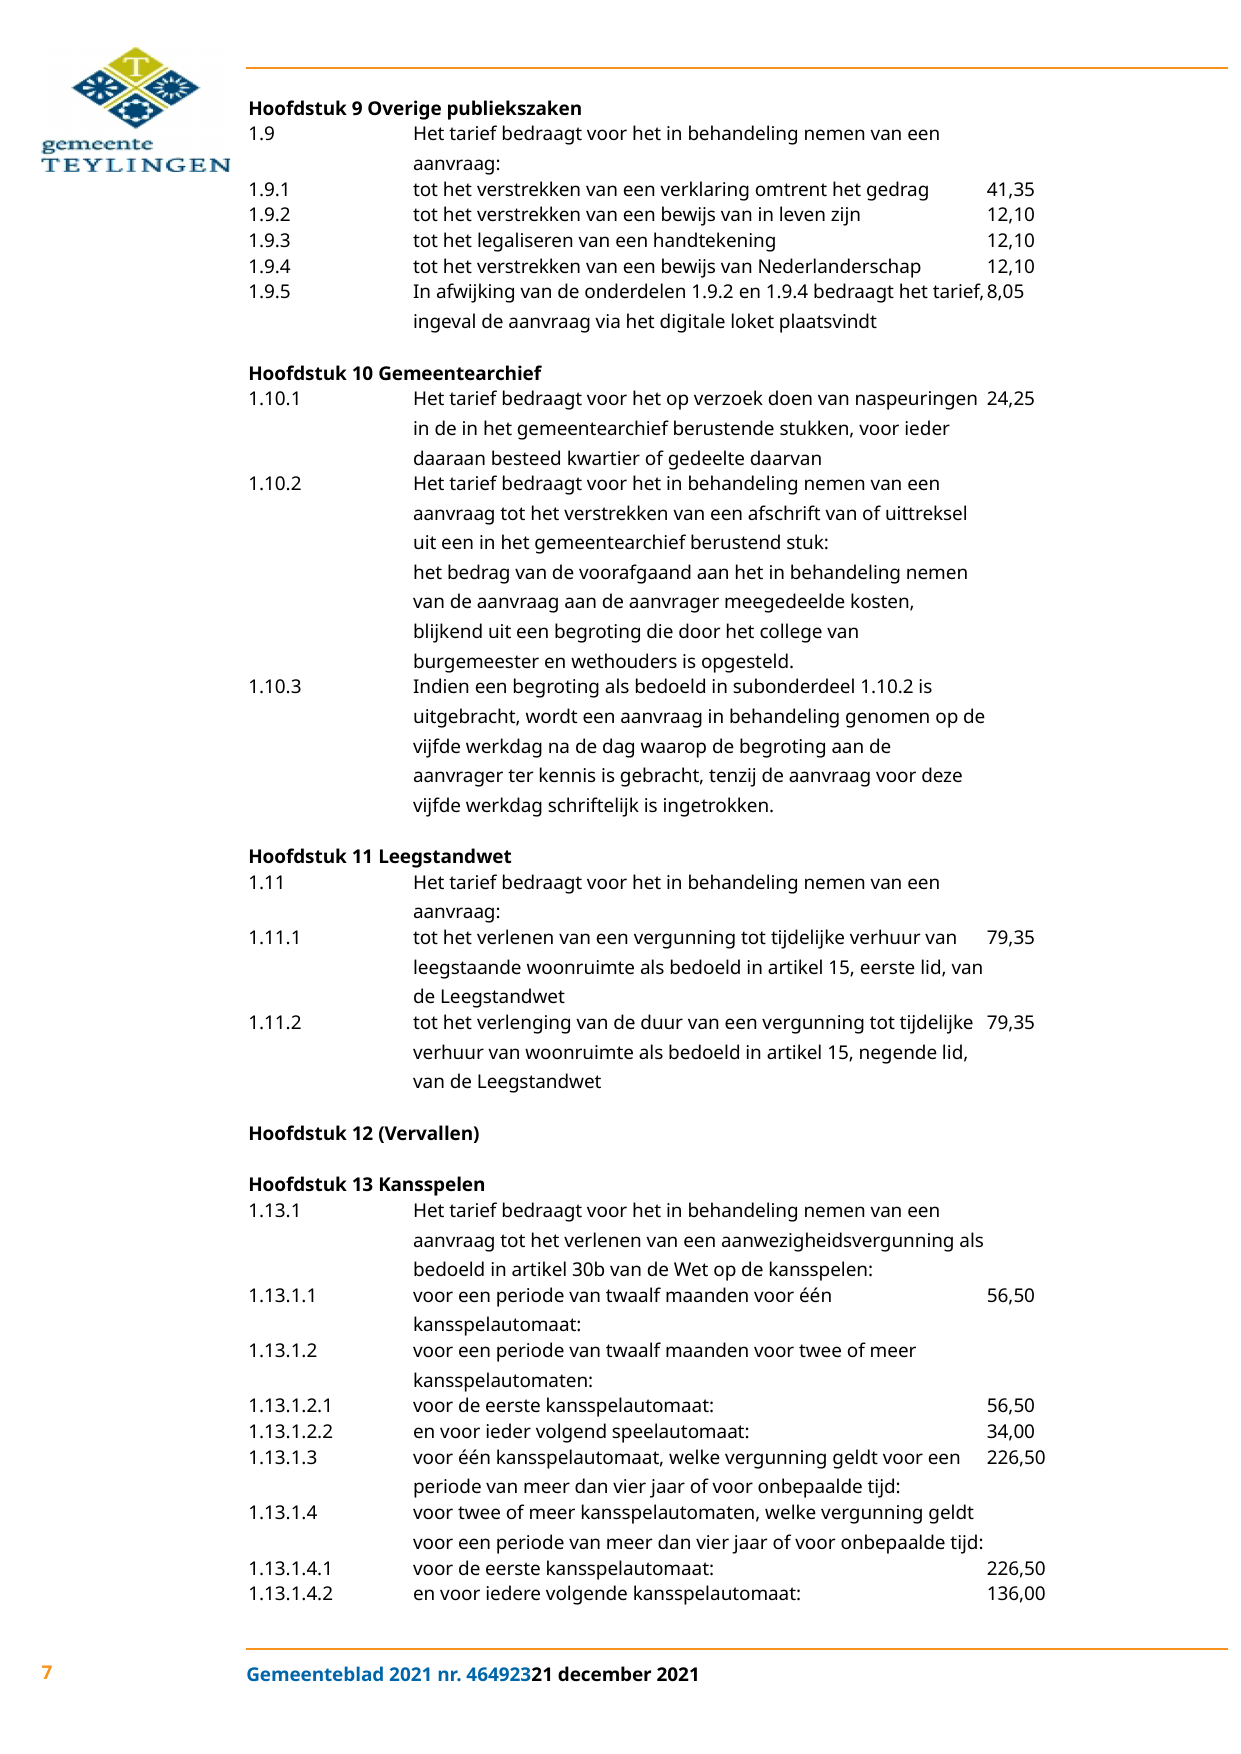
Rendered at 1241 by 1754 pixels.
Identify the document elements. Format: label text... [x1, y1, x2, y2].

table_cell Hoofdstuk 12 (Vervallen) [248, 1120, 987, 1146]
table_cell [413, 334, 987, 360]
table_cell 1.9 [248, 121, 413, 176]
picture [41, 47, 231, 172]
table_cell [987, 1146, 1152, 1171]
table_cell 226,50 [987, 1555, 1152, 1581]
table_cell Het tarief bedraagt voor het in behandeling nemen van een aanvraag tot het verlenen van een aanwezigheidsvergunning als bedoeld in artikel 30b van de Wet op de kansspelen: [413, 1197, 987, 1282]
table_cell [987, 1500, 1152, 1555]
table_cell 56,50 [987, 1393, 1152, 1418]
table_cell 136,00 [987, 1581, 1152, 1606]
table_cell [248, 818, 413, 843]
table_cell [987, 360, 1152, 386]
table_cell 56,50 [987, 1282, 1152, 1337]
table_cell 79,35 [987, 925, 1152, 1009]
table_cell 12,10 [987, 202, 1152, 227]
table_cell [987, 1171, 1152, 1197]
table_cell voor een periode van twaalf maanden voor één kansspelautomaat: [413, 1282, 987, 1337]
table_cell Het tarief bedraagt voor het op verzoek doen van naspeuringen in de in het gemeentearchief berustende stukken, voor ieder daaraan besteed kwartier of gedeelte daarvan [413, 386, 987, 470]
table_cell 1.13.1 [248, 1197, 413, 1282]
table_cell tot het legaliseren van een handtekening [413, 227, 987, 253]
table_cell 1.11.1 [248, 925, 413, 1009]
table_cell [248, 1146, 413, 1171]
table_cell [987, 95, 1152, 121]
table_cell [987, 1197, 1152, 1282]
table_cell 24,25 [987, 386, 1152, 470]
table_cell [987, 470, 1152, 674]
table_cell [987, 121, 1152, 176]
table_cell 1.10.1 [248, 386, 413, 470]
table_cell [987, 1338, 1152, 1393]
table_cell en voor iedere volgende kansspelautomaat: [413, 1581, 987, 1606]
table_cell 1.9.1 [248, 176, 413, 202]
table_cell [987, 334, 1152, 360]
table_cell 1.10.2 [248, 470, 413, 674]
table_cell Indien een begroting als bedoeld in subonderdeel 1.10.2 is uitgebracht, wordt een aanvraag in behandeling genomen op de vijfde werkdag na de dag waarop de begroting aan de aanvrager ter kennis is gebracht, tenzij de aanvraag voor deze vijfde werkdag schriftelijk is ingetrokken. [413, 674, 987, 818]
table_cell 226,50 [987, 1444, 1152, 1499]
table_cell [987, 674, 1152, 818]
table_cell 41,35 [987, 176, 1152, 202]
table_cell tot het verstrekken van een bewijs van in leven zijn [413, 202, 987, 227]
table_cell 1.9.3 [248, 227, 413, 253]
table_cell tot het verstrekken van een bewijs van Nederlanderschap [413, 253, 987, 279]
table_cell 1.9.2 [248, 202, 413, 227]
table_cell Het tarief bedraagt voor het in behandeling nemen van een aanvraag tot het verstrekken van een afschrift van of uittreksel uit een in het gemeentearchief berustend stuk: het bedrag van de voorafgaand aan het in behandeling nemen van de aanvraag aan de aanvrager meegedeelde kosten, blijkend uit een begroting die door het college van burgemeester en wethouders is opgesteld. [413, 470, 987, 674]
table_cell 1.13.1.2.1 [248, 1393, 413, 1418]
table_cell voor de eerste kansspelautomaat: [413, 1393, 987, 1418]
table_cell [987, 869, 1152, 924]
table_cell 79,35 [987, 1009, 1152, 1094]
table_cell 1.13.1.3 [248, 1444, 413, 1499]
table_cell 1.13.1.2 [248, 1338, 413, 1393]
table_cell [248, 1094, 413, 1120]
table_cell voor één kansspelautomaat, welke vergunning geldt voor een periode van meer dan vier jaar of voor onbepaalde tijd: [413, 1444, 987, 1499]
table_cell [987, 1120, 1152, 1146]
table_cell en voor ieder volgend speelautomaat: [413, 1419, 987, 1444]
table_cell 12,10 [987, 253, 1152, 279]
table_cell 1.11 [248, 869, 413, 924]
table_cell 34,00 [987, 1419, 1152, 1444]
table_cell [413, 1146, 987, 1171]
table_cell 1.13.1.1 [248, 1282, 413, 1337]
table_cell [987, 1094, 1152, 1120]
table_cell 1.13.1.4.2 [248, 1581, 413, 1606]
table_cell 12,10 [987, 227, 1152, 253]
table_cell [413, 1094, 987, 1120]
table_cell tot het verstrekken van een verklaring omtrent het gedrag [413, 176, 987, 202]
table_cell Hoofdstuk 13 Kansspelen [248, 1171, 987, 1197]
table_cell 1.13.1.4.1 [248, 1555, 413, 1581]
table_cell 1.13.1.2.2 [248, 1419, 413, 1444]
table_cell In afwijking van de onderdelen 1.9.2 en 1.9.4 bedraagt het tarief, ingeval de aanvraag via het digitale loket plaatsvindt [413, 279, 987, 334]
table_cell [987, 818, 1152, 843]
table_cell voor twee of meer kansspelautomaten, welke vergunning geldt voor een periode van meer dan vier jaar of voor onbepaalde tijd: [413, 1500, 987, 1555]
table_cell tot het verlenging van de duur van een vergunning tot tijdelijke verhuur van woonruimte als bedoeld in artikel 15, negende lid, van de Leegstandwet [413, 1009, 987, 1094]
table_cell tot het verlenen van een vergunning tot tijdelijke verhuur van leegstaande woonruimte als bedoeld in artikel 15, eerste lid, van de Leegstandwet [413, 925, 987, 1009]
table_cell [248, 334, 413, 360]
table_cell 1.9.4 [248, 253, 413, 279]
table_cell Hoofdstuk 11 Leegstandwet [248, 844, 987, 869]
table_cell Hoofdstuk 10 Gemeentearchief [248, 360, 987, 386]
table_cell [987, 844, 1152, 869]
table_cell 8,05 [987, 279, 1152, 334]
table_cell 1.10.3 [248, 674, 413, 818]
table_cell [413, 818, 987, 843]
table_cell 1.11.2 [248, 1009, 413, 1094]
table_cell voor een periode van twaalf maanden voor twee of meer kansspelautomaten: [413, 1338, 987, 1393]
table_cell Het tarief bedraagt voor het in behandeling nemen van een aanvraag: [413, 121, 987, 176]
table_cell 1.13.1.4 [248, 1500, 413, 1555]
table_cell Het tarief bedraagt voor het in behandeling nemen van een aanvraag: [413, 869, 987, 924]
table_cell Hoofdstuk 9 Overige publiekszaken [248, 95, 987, 121]
table_cell 1.9.5 [248, 279, 413, 334]
table_cell voor de eerste kansspelautomaat: [413, 1555, 987, 1581]
